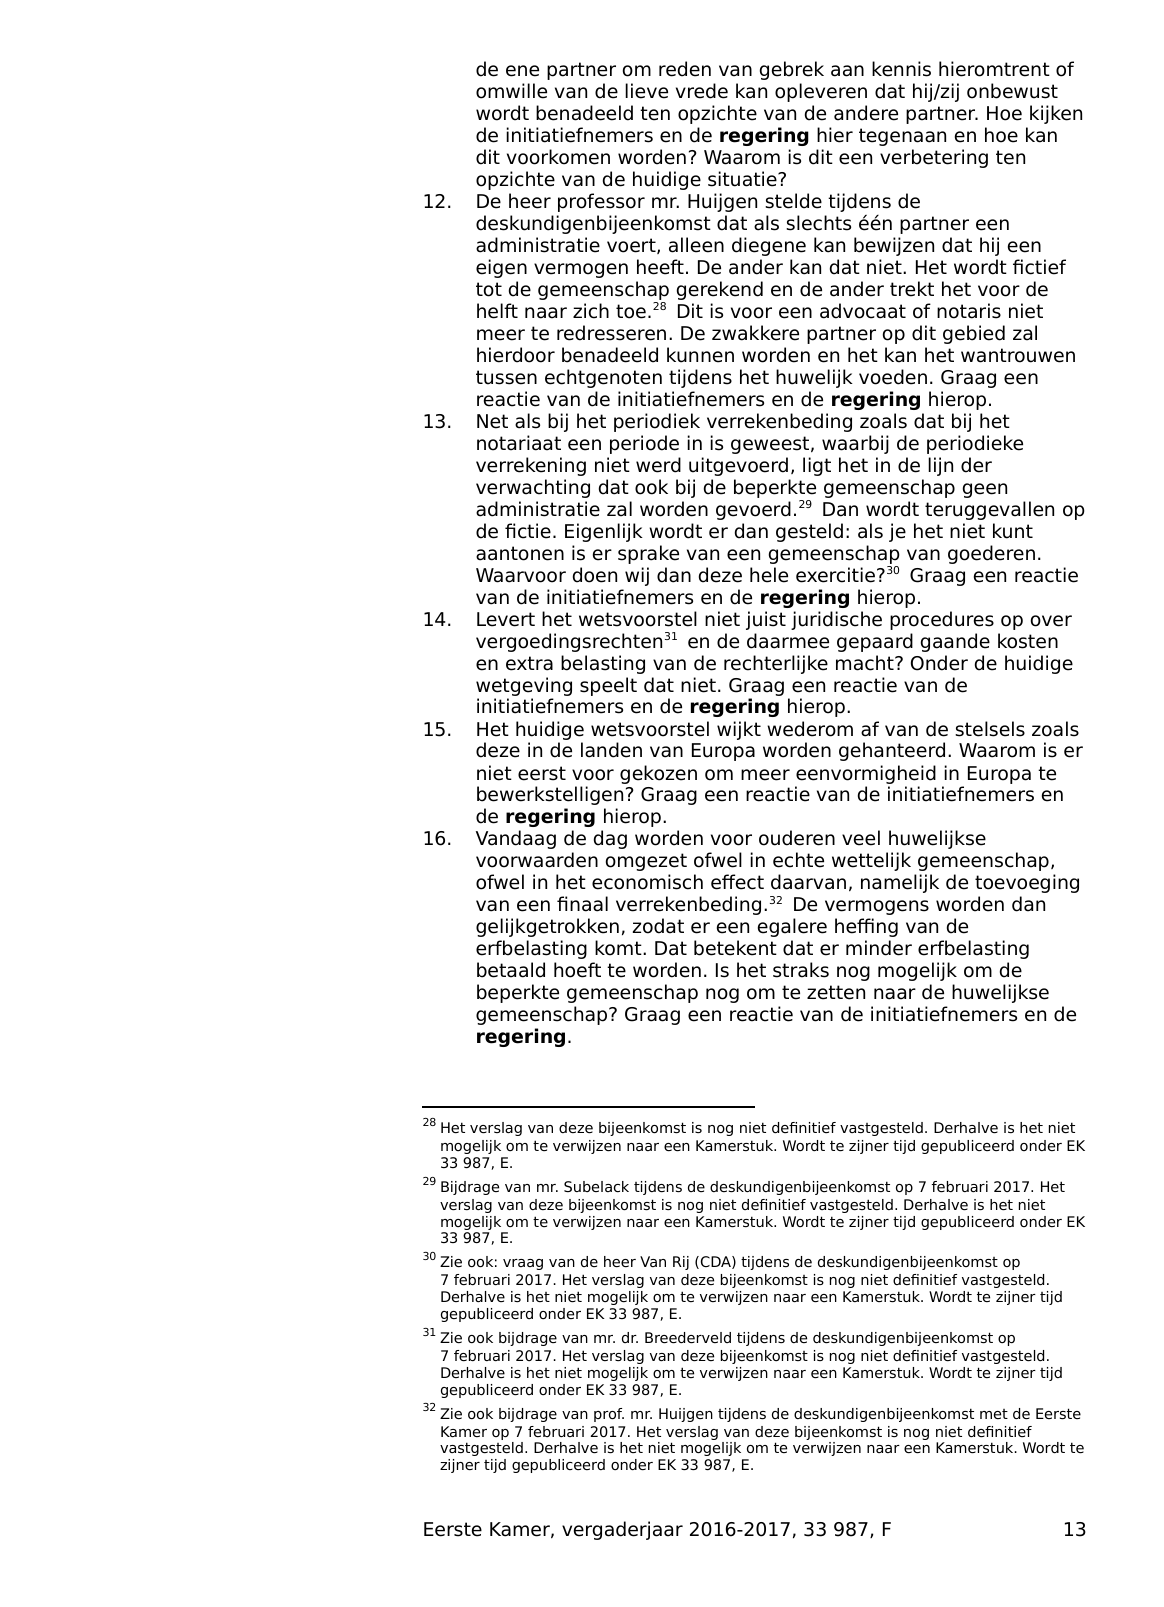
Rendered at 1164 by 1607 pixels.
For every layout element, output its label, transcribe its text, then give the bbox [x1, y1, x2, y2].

text Het verslag van deze bijeenkomst is nog niet definitief vastgesteld. Derhalve is het niet mogelijk om te verwijzen naar een Kamerstuk. Wordt te zijner tijd gepubliceerd onder EK 33 987, E. [422, 1116, 1087, 1172]
text 13. Net als bij het periodiek verrekenbeding zoals dat bij het notariaat een periode in is geweest, waarbij de periodieke verrekening niet werd uitgevoerd, ligt het in de lijn der verwachting dat ook bij de beperkte gemeenschap geen administratie zal worden gevoerd. Dan wordt teruggevallen op de fictie. Eigenlijk wordt er dan gesteld: als je het niet kunt aantonen is er sprake van een gemeenschap van goederen. Waarvoor doen wij dan deze hele exercitie? Graag een reactie van de initiatiefnemers en de regering hierop. [422, 411, 1087, 608]
text Bijdrage van mr. Subelack tijdens de deskundigenbijeenkomst op 7 februari 2017. Het verslag van deze bijeenkomst is nog niet definitief vastgesteld. Derhalve is het niet mogelijk om te verwijzen naar een Kamerstuk. Wordt te zijner tijd gepubliceerd onder EK 33 987, E. [422, 1175, 1087, 1247]
text 12. De heer professor mr. Huijgen stelde tijdens de deskundigenbijeenkomst dat als slechts één partner een administratie voert, alleen diegene kan bewijzen dat hij een eigen vermogen heeft. De ander kan dat niet. Het wordt fictief tot de gemeenschap gerekend en de ander trekt het voor de helft naar zich toe. Dit is voor een advocaat of notaris niet meer te redresseren. De zwakkere partner op dit gebied zal hierdoor benadeeld kunnen worden en het kan het wantrouwen tussen echtgenoten tijdens het huwelijk voeden. Graag een reactie van de initiatiefnemers en de regering hierop. [422, 191, 1087, 411]
text 15. Het huidige wetsvoorstel wijkt wederom af van de stelsels zoals deze in de landen van Europa worden gehanteerd. Waarom is er niet eerst voor gekozen om meer eenvormigheid in Europa te bewerkstelligen? Graag een reactie van de initiatiefnemers en de regering hierop. [422, 718, 1087, 828]
text Zie ook bijdrage van mr. dr. Breederveld tijdens de deskundigenbijeenkomst op 7 februari 2017. Het verslag van deze bijeenkomst is nog niet definitief vastgesteld. Derhalve is het niet mogelijk om te verwijzen naar een Kamerstuk. Wordt te zijner tijd gepubliceerd onder EK 33 987, E. [422, 1326, 1087, 1399]
text 16. Vandaag de dag worden voor ouderen veel huwelijkse voorwaarden omgezet ofwel in echte wettelijk gemeenschap, ofwel in het economisch effect daarvan, namelijk de toevoeging van een finaal verrekenbeding. De vermogens worden dan gelijkgetrokken, zodat er een egalere heffing van de erfbelasting komt. Dat betekent dat er minder erfbelasting betaald hoeft te worden. Is het straks nog mogelijk om de beperkte gemeenschap nog om te zetten naar de huwelijkse gemeenschap? Graag een reactie van de initiatiefnemers en de regering. [422, 828, 1087, 1048]
text Zie ook bijdrage van prof. mr. Huijgen tijdens de deskundigenbijeenkomst met de Eerste Kamer op 7 februari 2017. Het verslag van deze bijeenkomst is nog niet definitief vastgesteld. Derhalve is het niet mogelijk om te verwijzen naar een Kamerstuk. Wordt te zijner tijd gepubliceerd onder EK 33 987, E. [422, 1402, 1087, 1474]
text Zie ook: vraag van de heer Van Rij (CDA) tijdens de deskundigenbijeenkomst op 7 februari 2017. Het verslag van deze bijeenkomst is nog niet definitief vastgesteld. Derhalve is het niet mogelijk om te verwijzen naar een Kamerstuk. Wordt te zijner tijd gepubliceerd onder EK 33 987, E. [422, 1250, 1087, 1323]
text 14. Levert het wetsvoorstel niet juist juridische procedures op over vergoedingsrechten en de daarmee gepaard gaande kosten en extra belasting van de rechterlijke macht? Onder de huidige wetgeving speelt dat niet. Graag een reactie van de initiatiefnemers en de regering hierop. [422, 608, 1087, 718]
text de ene partner om reden van gebrek aan kennis hieromtrent of omwille van de lieve vrede kan opleveren dat hij/zij onbewust wordt benadeeld ten opzichte van de andere partner. Hoe kijken de initiatiefnemers en de regering hier tegenaan en hoe kan dit voorkomen worden? Waarom is dit een verbetering ten opzichte van de huidige situatie? [422, 59, 1087, 191]
